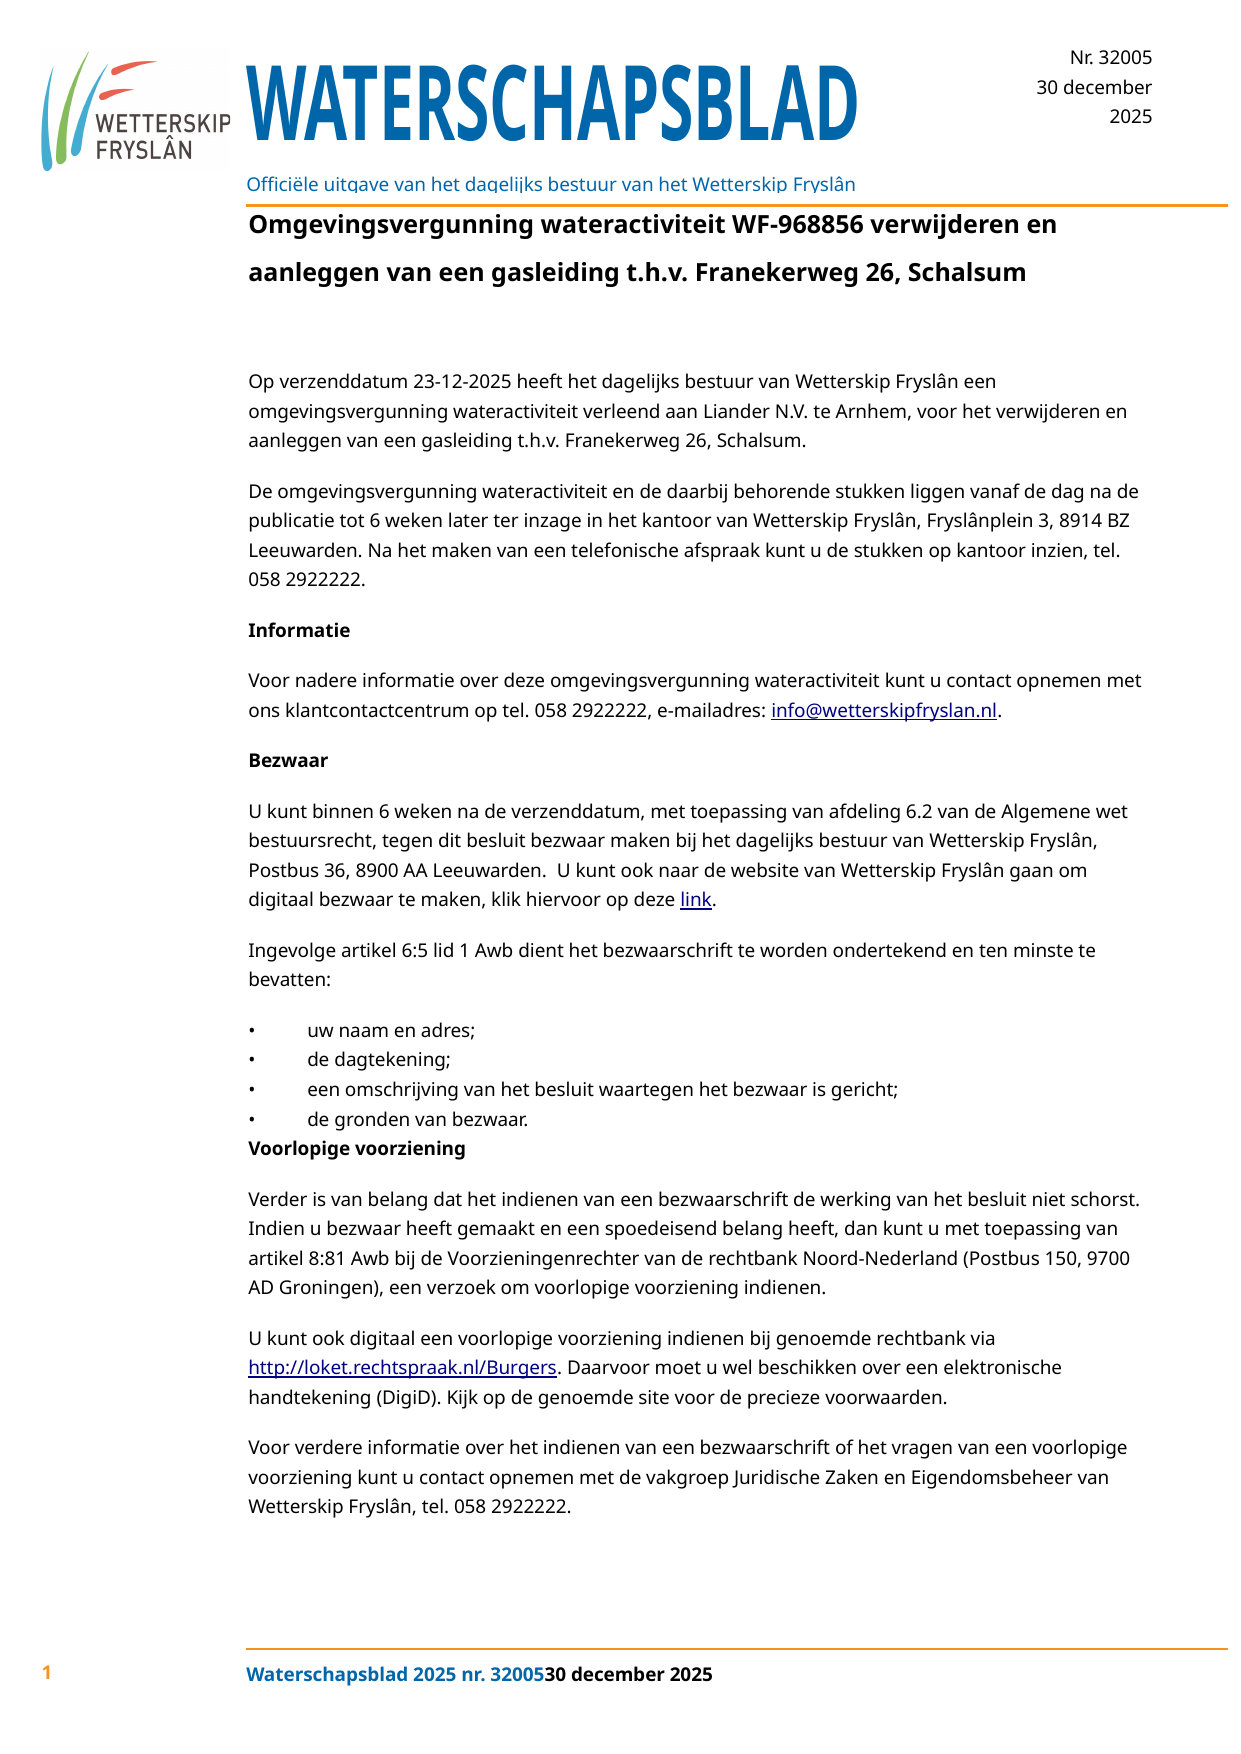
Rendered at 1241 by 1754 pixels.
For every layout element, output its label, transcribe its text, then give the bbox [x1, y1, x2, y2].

picture [41, 47, 231, 172]
list uw naam en adres; [248, 1017, 1152, 1043]
text Voor verdere informatie over het indienen van een bezwaarschrift of het vragen van een voorlopige voorziening kunt u contact opnemen met de vakgroep Juridische Zaken en Eigendomsbeheer van Wetterskip Fryslân, tel. 058 2922222. [248, 1434, 1152, 1519]
text Informatie [248, 617, 1152, 643]
text Bezwaar [248, 747, 1152, 773]
text De omgevingsvergunning wateractiviteit en de daarbij behorende stukken liggen vanaf de dag na de publicatie tot 6 weken later ter inzage in het kantoor van Wetterskip Fryslân, Fryslânplein 3, 8914 BZ Leeuwarden. Na het maken van een telefonische afspraak kunt u de stukken op kantoor inzien, tel. 058 2922222. [248, 478, 1152, 592]
list de gronden van bezwaar. [248, 1106, 1152, 1132]
text Voor nadere informatie over deze omgevingsvergunning wateractiviteit kunt u contact opnemen met ons klantcontactcentrum op tel. 058 2922222, e-mailadres: info@wetterskipfryslan.nl. [248, 667, 1152, 723]
text U kunt ook digitaal een voorlopige voorziening indienen bij genoemde rechtbank via http://loket.rechtspraak.nl/Burgers. Daarvoor moet u wel beschikken over een elektronische handtekening (DigiD). Kijk op de genoemde site voor de precieze voorwaarden. [248, 1325, 1152, 1410]
text Op verzenddatum 23-12-2025 heeft het dagelijks bestuur van Wetterskip Fryslân een omgevingsvergunning wateractiviteit verleend aan Liander N.V. te Arnhem, voor het verwijderen en aanleggen van een gasleiding t.h.v. Franekerweg 26, Schalsum. [248, 368, 1152, 453]
text Verder is van belang dat het indienen van een bezwaarschrift de werking van het besluit niet schorst. Indien u bezwaar heeft gemaakt en een spoedeisend belang heeft, dan kunt u met toepassing van artikel 8:81 Awb bij de Voorzieningenrechter van de rechtbank Noord-Nederland (Postbus 150, 9700 AD Groningen), een verzoek om voorlopige voorziening indienen. [248, 1186, 1152, 1300]
text Omgevingsvergunning wateractiviteit WF-968856 verwijderen en aanleggen van een gasleiding t.h.v. Franekerweg 26, Schalsum [248, 207, 1152, 288]
list een omschrijving van het besluit waartegen het bezwaar is gericht; [248, 1076, 1152, 1102]
text Voorlopige voorziening [248, 1135, 1152, 1161]
text U kunt binnen 6 weken na de verzenddatum, met toepassing van afdeling 6.2 van de Algemene wet bestuursrecht, tegen dit besluit bezwaar maken bij het dagelijks bestuur van Wetterskip Fryslân, Postbus 36, 8900 AA Leeuwarden. U kunt ook naar de website van Wetterskip Fryslân gaan om digitaal bezwaar te maken, klik hiervoor op deze link. [248, 798, 1152, 912]
list de dagtekening; [248, 1047, 1152, 1072]
text Ingevolge artikel 6:5 lid 1 Awb dient het bezwaarschrift te worden ondertekend en ten minste te bevatten: [248, 937, 1152, 992]
